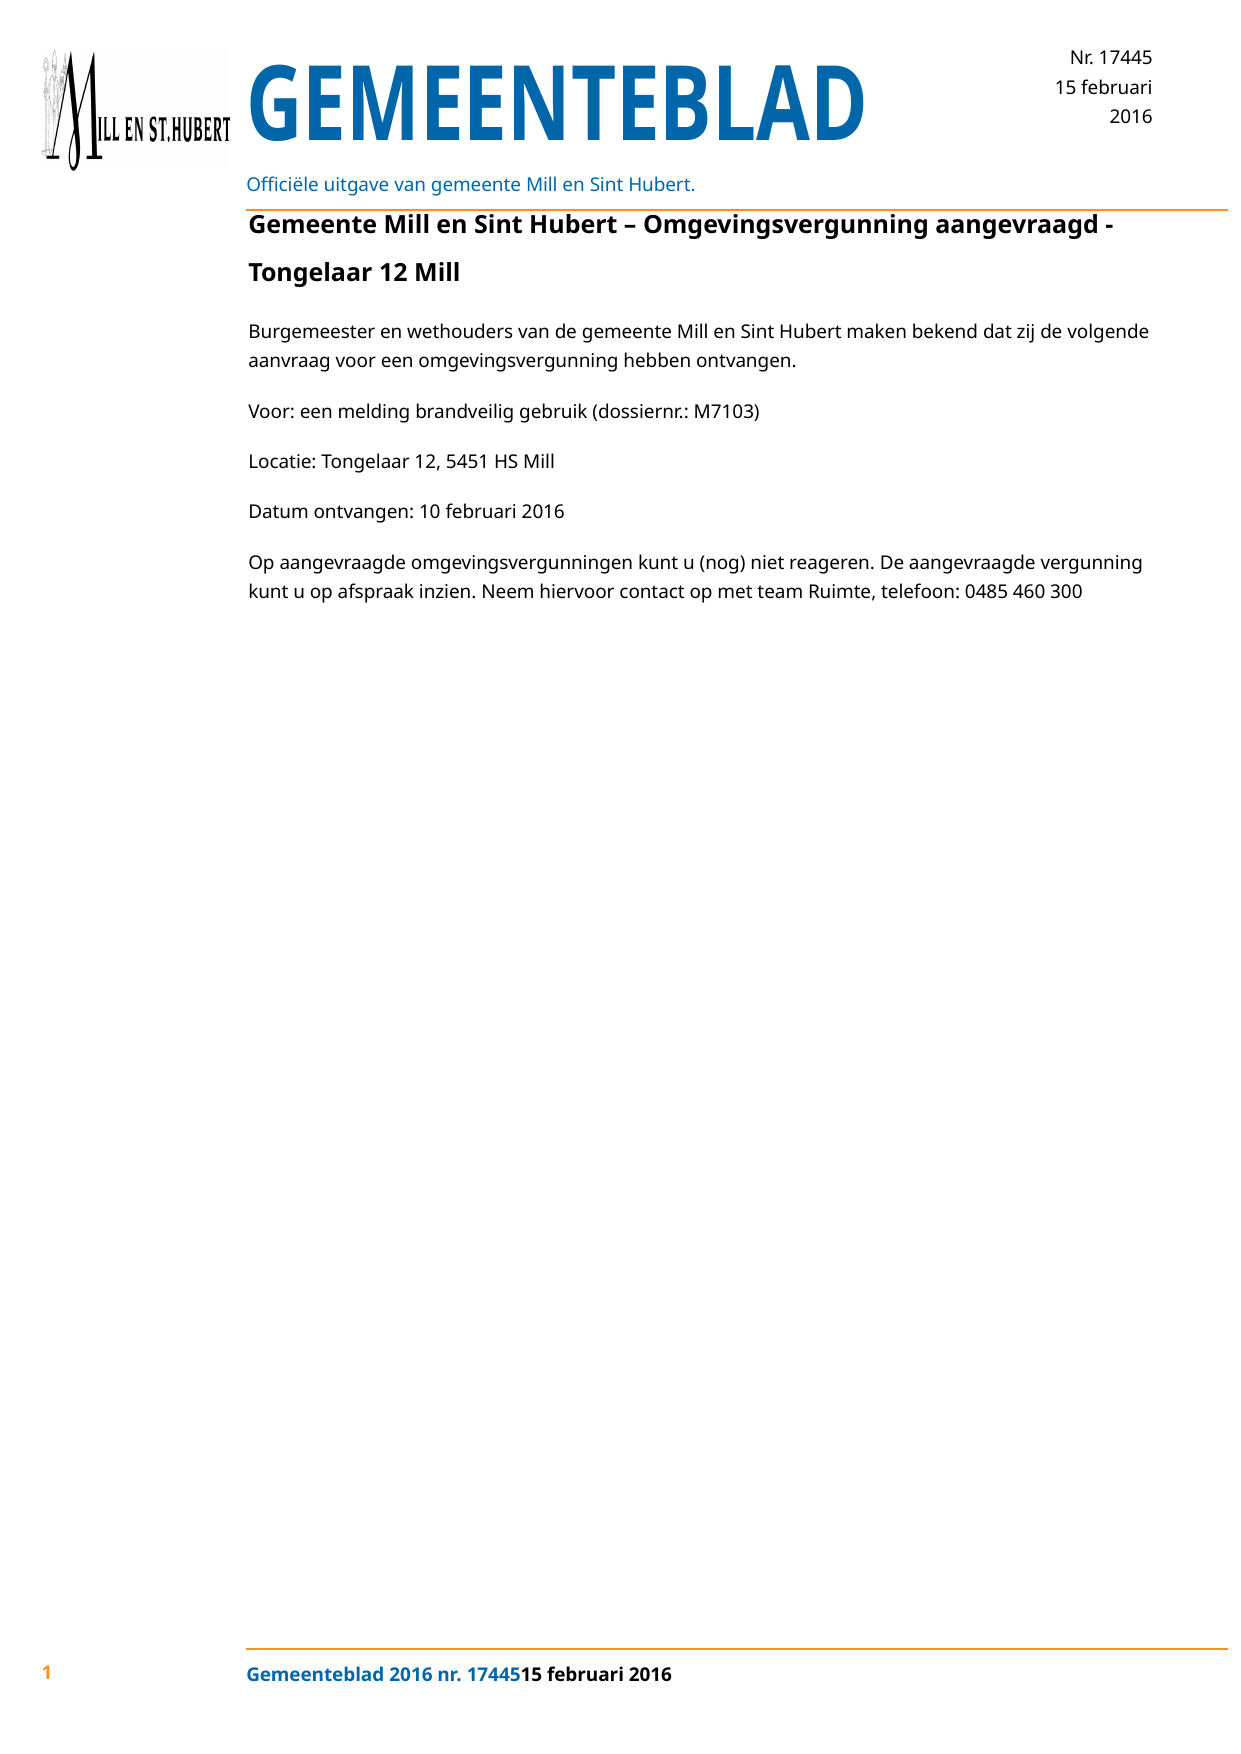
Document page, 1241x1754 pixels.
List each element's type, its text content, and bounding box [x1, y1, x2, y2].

text Burgemeester en wethouders van de gemeente Mill en Sint Hubert maken bekend dat zij de volgende aanvraag voor een omgevingsvergunning hebben ontvangen. [248, 318, 1152, 373]
text Datum ontvangen: 10 februari 2016 [248, 499, 1152, 524]
text Gemeente Mill en Sint Hubert – Omgevingsvergunning aangevraagd - Tongelaar 12 Mill [248, 211, 1152, 288]
text Voor: een melding brandveilig gebruik (dossiernr.: M7103) [248, 398, 1152, 424]
picture [41, 47, 231, 172]
text Locatie: Tongelaar 12, 5451 HS Mill [248, 448, 1152, 474]
text Op aangevraagde omgevingsvergunningen kunt u (nog) niet reageren. De aangevraagde vergunning kunt u op afspraak inzien. Neem hiervoor contact op met team Ruimte, telefoon: 0485 460 300 [248, 549, 1152, 604]
